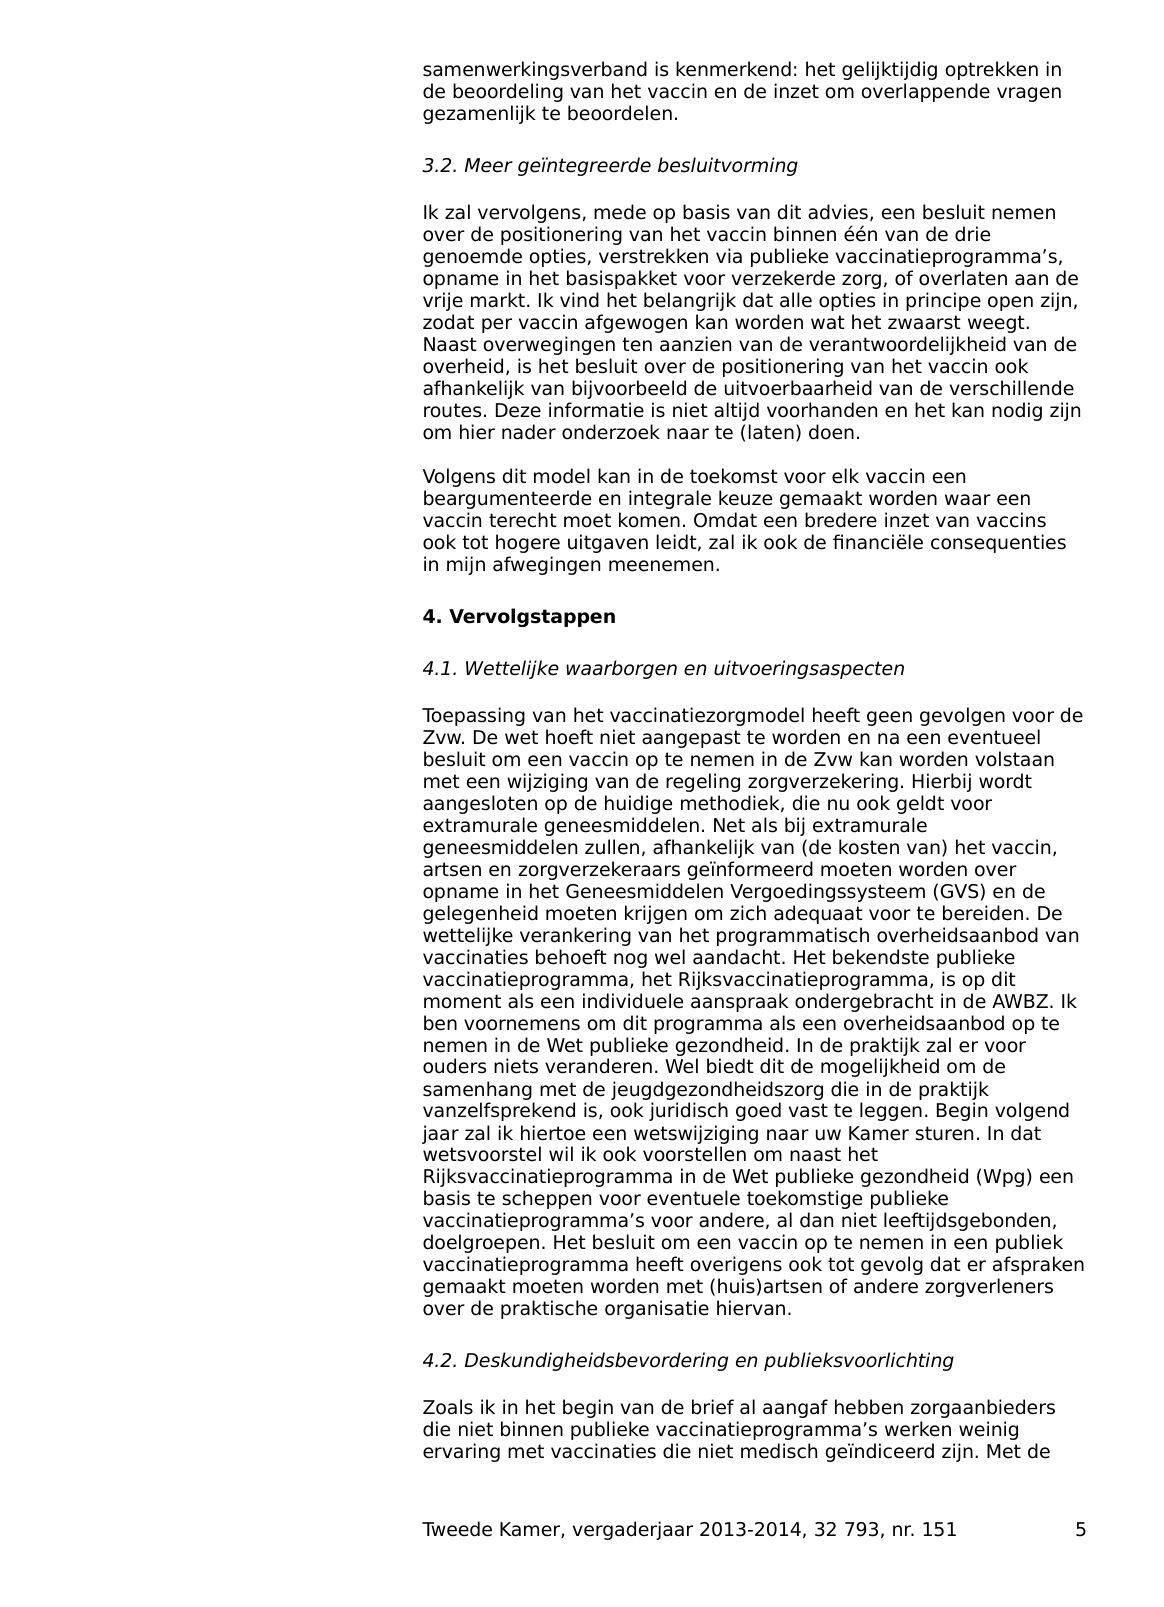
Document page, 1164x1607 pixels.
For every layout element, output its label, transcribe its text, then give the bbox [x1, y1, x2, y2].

text Toepassing van het vaccinatiezorgmodel heeft geen gevolgen voor de Zvw. De wet hoeft niet aangepast te worden en na een eventueel besluit om een vaccin op te nemen in de Zvw kan worden volstaan met een wijziging van de regeling zorgverzekering. Hierbij wordt aangesloten op de huidige methodiek, die nu ook geldt voor extramurale geneesmiddelen. Net als bij extramurale geneesmiddelen zullen, afhankelijk van (de kosten van) het vaccin, artsen en zorgverzekeraars geïnformeerd moeten worden over opname in het Geneesmiddelen Vergoedingssysteem (GVS) en de gelegenheid moeten krijgen om zich adequaat voor te bereiden. De wettelijke verankering van het programmatisch overheidsaanbod van vaccinaties behoeft nog wel aandacht. Het bekendste publieke vaccinatieprogramma, het Rijksvaccinatieprogramma, is op dit moment als een individuele aanspraak ondergebracht in de AWBZ. Ik ben voornemens om dit programma als een overheidsaanbod op te nemen in de Wet publieke gezondheid. In de praktijk zal er voor ouders niets veranderen. Wel biedt dit de mogelijkheid om de samenhang met de jeugdgezondheidszorg die in de praktijk vanzelfsprekend is, ook juridisch goed vast te leggen. Begin volgend jaar zal ik hiertoe een wetswijziging naar uw Kamer sturen. In dat wetsvoorstel wil ik ook voorstellen om naast het Rijksvaccinatieprogramma in de Wet publieke gezondheid (Wpg) een basis te scheppen voor eventuele toekomstige publieke vaccinatieprogramma’s voor andere, al dan niet leeftijdsgebonden, doelgroepen. Het besluit om een vaccin op te nemen in een publiek vaccinatieprogramma heeft overigens ook tot gevolg dat er afspraken gemaakt moeten worden met (huis)artsen of andere zorgverleners over de praktische organisatie hiervan. [422, 705, 1087, 1320]
subtitle 4.1. Wettelijke waarborgen en uitvoeringsaspecten [422, 658, 1087, 680]
subtitle 4.2. Deskundigheidsbevordering en publieksvoorlichting [422, 1350, 1087, 1372]
text Ik zal vervolgens, mede op basis van dit advies, een besluit nemen over de positionering van het vaccin binnen één van de drie genoemde opties, verstrekken via publieke vaccinatieprogramma’s, opname in het basispakket voor verzekerde zorg, of overlaten aan de vrije markt. Ik vind het belangrijk dat alle opties in principe open zijn, zodat per vaccin afgewogen kan worden wat het zwaarst weegt. [422, 202, 1087, 334]
text samenwerkingsverband is kenmerkend: het gelijktijdig optrekken in de beoordeling van het vaccin en de inzet om overlappende vragen gezamenlijk te beoordelen. [422, 59, 1087, 125]
text Naast overwegingen ten aanzien van de verantwoordelijkheid van de overheid, is het besluit over de positionering van het vaccin ook afhankelijk van bijvoorbeeld de uitvoerbaarheid van de verschillende routes. Deze informatie is niet altijd voorhanden en het kan nodig zijn om hier nader onderzoek naar te (laten) doen. [422, 334, 1087, 444]
subtitle 3.2. Meer geïntegreerde besluitvorming [422, 155, 1087, 177]
subtitle 4. Vervolgstappen [422, 606, 1087, 628]
text Volgens dit model kan in de toekomst voor elk vaccin een beargumenteerde en integrale keuze gemaakt worden waar een vaccin terecht moet komen. Omdat een bredere inzet van vaccins ook tot hogere uitgaven leidt, zal ik ook de financiële consequenties in mijn afwegingen meenemen. [422, 466, 1087, 576]
text Zoals ik in het begin van de brief al aangaf hebben zorgaanbieders die niet binnen publieke vaccinatieprogramma’s werken weinig ervaring met vaccinaties die niet medisch geïndiceerd zijn. Met de [422, 1397, 1087, 1463]
